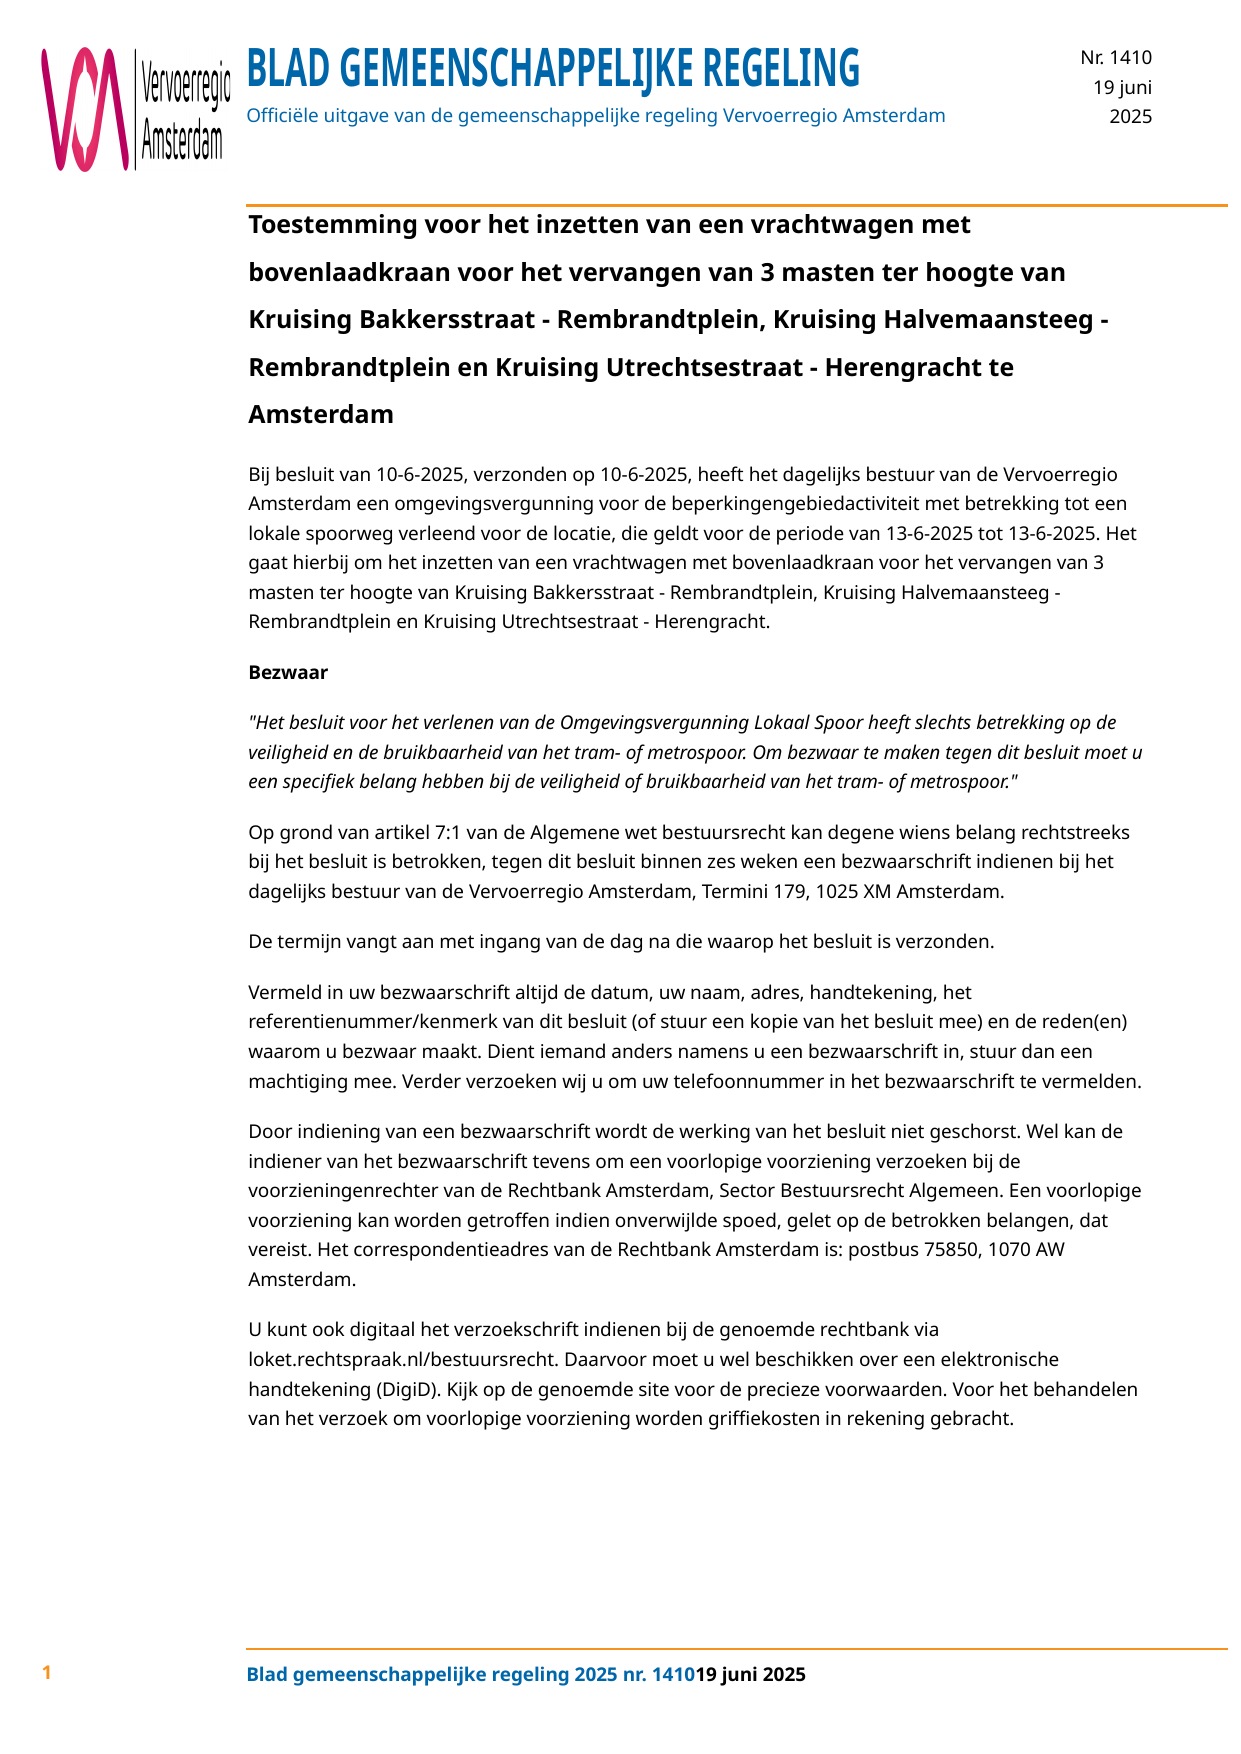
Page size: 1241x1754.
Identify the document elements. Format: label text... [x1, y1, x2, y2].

text Vermeld in uw bezwaarschrift altijd de datum, uw naam, adres, handtekening, het referentienummer/kenmerk van dit besluit (of stuur een kopie van het besluit mee) en de reden(en) waarom u bezwaar maakt. Dient iemand anders namens u een bezwaarschrift in, stuur dan een machtiging mee. Verder verzoeken wij u om uw telefoonnummer in het bezwaarschrift te vermelden. [248, 979, 1152, 1093]
text Toestemming voor het inzetten van een vrachtwagen met bovenlaadkraan voor het vervangen van 3 masten ter hoogte van Kruising Bakkersstraat - Rembrandtplein, Kruising Halvemaansteeg - Rembrandtplein en Kruising Utrechtsestraat - Herengracht te Amsterdam [248, 207, 1152, 431]
text Bezwaar [248, 659, 1152, 685]
text Bij besluit van 10-6-2025, verzonden op 10-6-2025, heeft het dagelijks bestuur van de Vervoerregio Amsterdam een omgevingsvergunning voor de beperkingengebiedactiviteit met betrekking tot een lokale spoorweg verleend voor de locatie, die geldt voor de periode van 13-6-2025 tot 13-6-2025. Het gaat hierbij om het inzetten van een vrachtwagen met bovenlaadkraan voor het vervangen van 3 masten ter hoogte van Kruising Bakkersstraat - Rembrandtplein, Kruising Halvemaansteeg - Rembrandtplein en Kruising Utrechtsestraat - Herengracht. [248, 461, 1152, 634]
text Op grond van artikel 7:1 van de Algemene wet bestuursrecht kan degene wiens belang rechtstreeks bij het besluit is betrokken, tegen dit besluit binnen zes weken een bezwaarschrift indienen bij het dagelijks bestuur van de Vervoerregio Amsterdam, Termini 179, 1025 XM Amsterdam. [248, 819, 1152, 904]
text "Het besluit voor het verlenen van de Omgevingsvergunning Lokaal Spoor heeft slechts betrekking op de veiligheid en de bruikbaarheid van het tram- of metrospoor. Om bezwaar te maken tegen dit besluit moet u een specifiek belang hebben bij de veiligheid of bruikbaarheid van het tram- of metrospoor." [248, 709, 1152, 794]
text Door indiening van een bezwaarschrift wordt de werking van het besluit niet geschorst. Wel kan de indiener van het bezwaarschrift tevens om een voorlopige voorziening verzoeken bij de voorzieningenrechter van de Rechtbank Amsterdam, Sector Bestuursrecht Algemeen. Een voorlopige voorziening kan worden getroffen indien onverwijlde spoed, gelet op de betrokken belangen, dat vereist. Het correspondentieadres van de Rechtbank Amsterdam is: postbus 75850, 1070 AW Amsterdam. [248, 1118, 1152, 1292]
text U kunt ook digitaal het verzoekschrift indienen bij de genoemde rechtbank via loket.rechtspraak.nl/bestuursrecht. Daarvoor moet u wel beschikken over een elektronische handtekening (DigiD). Kijk op de genoemde site voor de precieze voorwaarden. Voor het behandelen van het verzoek om voorlopige voorziening worden griffiekosten in rekening gebracht. [248, 1317, 1152, 1431]
text De termijn vangt aan met ingang van de dag na die waarop het besluit is verzonden. [248, 929, 1152, 954]
picture [41, 47, 231, 172]
